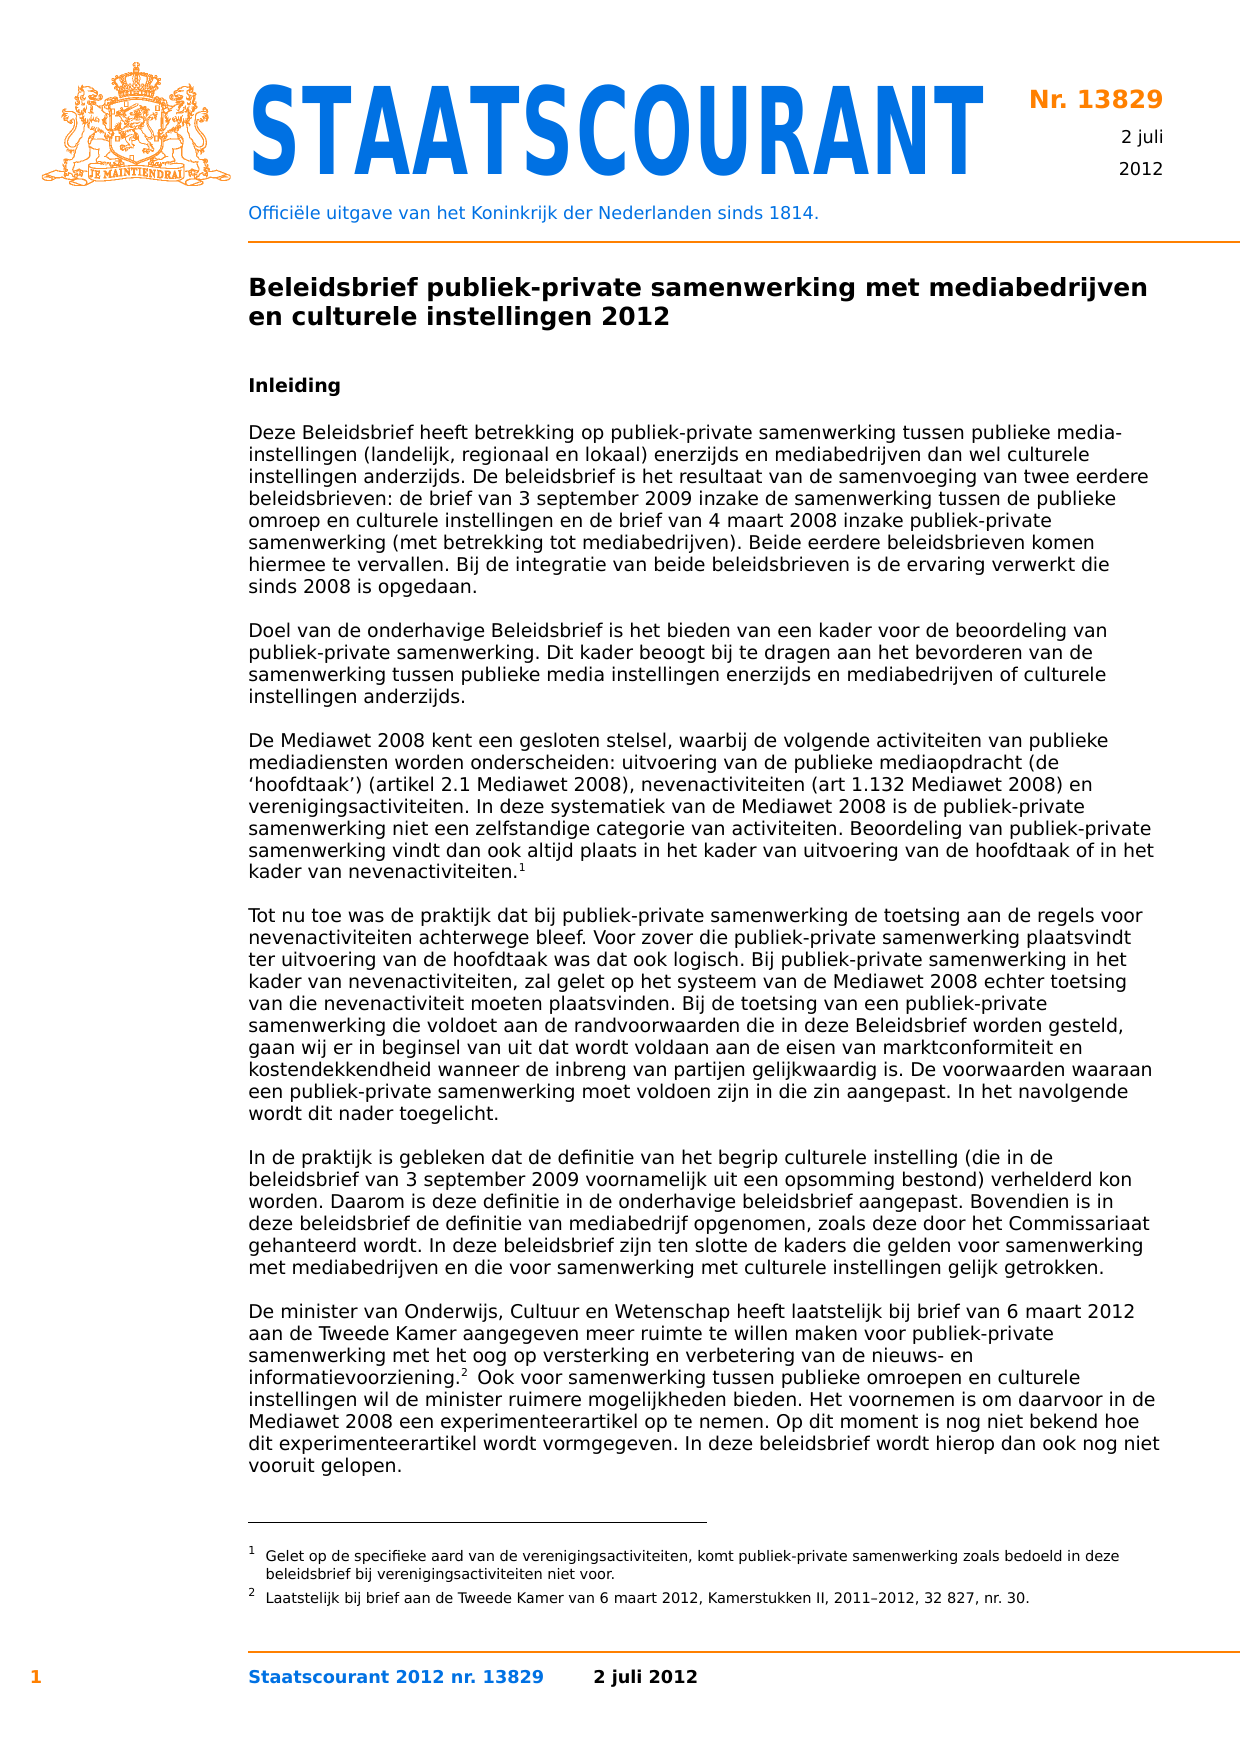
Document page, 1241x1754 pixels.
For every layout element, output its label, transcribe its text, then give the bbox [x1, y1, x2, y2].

subtitle Beleidsbrief publiek-private samenwerking met mediabedrijven en culturele instellingen 2012 [248, 273, 1163, 331]
table_header Nr. 13829 [998, 62, 1240, 121]
text Laatstelijk bij brief aan de Tweede Kamer van 6 maart 2012, Kamerstukken II, 2011–2012, 32 827, nr. 30. [248, 1586, 1163, 1608]
table_cell 2012 [998, 153, 1240, 203]
text Tot nu toe was de praktijk dat bij publiek-private samenwerking de toetsing aan de regels voor nevenactiviteiten achterwege bleef. Voor zover die publiek-private samenwerking plaatsvindt ter uitvoering van de hoofdtaak was dat ook logisch. Bij publiek-private samenwerking in het kader van nevenactiviteiten, zal gelet op het systeem van de Mediawet 2008 echter toetsing van die nevenactiviteit moeten plaatsvinden. Bij de toetsing van een publiek-private samenwerking die voldoet aan de randvoorwaarden die in deze Beleidsbrief worden gesteld, gaan wij er in beginsel van uit dat wordt voldaan aan de eisen van marktconformiteit en kostendekkendheid wanneer de inbreng van partijen gelijkwaardig is. De voorwaarden waaraan een publiek-private samenwerking moet voldoen zijn in die zin aangepast. In het navolgende wordt dit nader toegelicht. [248, 905, 1163, 1125]
text De minister van Onderwijs, Cultuur en Wetenschap heeft laatstelijk bij brief van 6 maart 2012 aan de Tweede Kamer aangegeven meer ruimte te willen maken voor publiek-private samenwerking met het oog op versterking en verbetering van de nieuws- en informatievoorziening. Ook voor samenwerking tussen publieke omroepen en culturele instellingen wil de minister ruimere mogelijkheden bieden. Het voornemen is om daarvoor in de Mediawet 2008 een experimenteerartikel op te nemen. Op dit moment is nog niet bekend hoe dit experimenteerartikel wordt vormgegeven. In deze beleidsbrief wordt hierop dan ook nog niet vooruit gelopen. [248, 1301, 1163, 1477]
picture [41, 62, 231, 186]
text In de praktijk is gebleken dat de definitie van het begrip culturele instelling (die in de beleidsbrief van 3 september 2009 voornamelijk uit een opsomming bestond) verhelderd kon worden. Daarom is deze definitie in de onderhavige beleidsbrief aangepast. Bovendien is in deze beleidsbrief de definitie van mediabedrijf opgenomen, zoals deze door het Commissariaat gehanteerd wordt. In deze beleidsbrief zijn ten slotte de kaders die gelden voor samenwerking met mediabedrijven en die voor samenwerking met culturele instellingen gelijk getrokken. [248, 1147, 1163, 1279]
text De Mediawet 2008 kent een gesloten stelsel, waarbij de volgende activiteiten van publieke mediadiensten worden onderscheiden: uitvoering van de publieke mediaopdracht (de ‘hoofdtaak’) (artikel 2.1 Mediawet 2008), nevenactiviteiten (art 1.132 Mediawet 2008) en verenigingsactiviteiten. In deze systematiek van de Mediawet 2008 is de publiek-private samenwerking niet een zelfstandige categorie van activiteiten. Beoordeling van publiek-private samenwerking vindt dan ook altijd plaats in het kader van uitvoering van de hoofdtaak of in het kader van nevenactiviteiten. [248, 729, 1163, 883]
table_cell 2 juli [998, 121, 1240, 153]
text Gelet op de specifieke aard van de verenigingsactiviteiten, komt publiek-private samenwerking zoals bedoeld in deze beleidsbrief bij verenigingsactiviteiten niet voor. [248, 1544, 1163, 1583]
table_header STAATSCOURANT [248, 62, 998, 203]
text Doel van de onderhavige Beleidsbrief is het bieden van een kader voor de beoordeling van publiek-private samenwerking. Dit kader beoogt bij te dragen aan het bevorderen van de samenwerking tussen publieke media instellingen enerzijds en mediabedrijven of culturele instellingen anderzijds. [248, 620, 1163, 708]
text Deze Beleidsbrief heeft betrekking op publiek-private samenwerking tussen publieke media-instellingen (landelijk, regionaal en lokaal) enerzijds en mediabedrijven dan wel culturele instellingen anderzijds. De beleidsbrief is het resultaat van de samenvoeging van twee eerdere beleidsbrieven: de brief van 3 september 2009 inzake de samenwerking tussen de publieke omroep en culturele instellingen en de brief van 4 maart 2008 inzake publiek-private samenwerking (met betrekking tot mediabedrijven). Beide eerdere beleidsbrieven komen hiermee te vervallen. Bij de integratie van beide beleidsbrieven is de ervaring verwerkt die sinds 2008 is opgedaan. [248, 422, 1163, 598]
subtitle Inleiding [248, 375, 1163, 397]
table_header [25, 62, 248, 241]
table_cell Officiële uitgave van het Koninkrijk der Nederlanden sinds 1814. [248, 203, 1240, 241]
